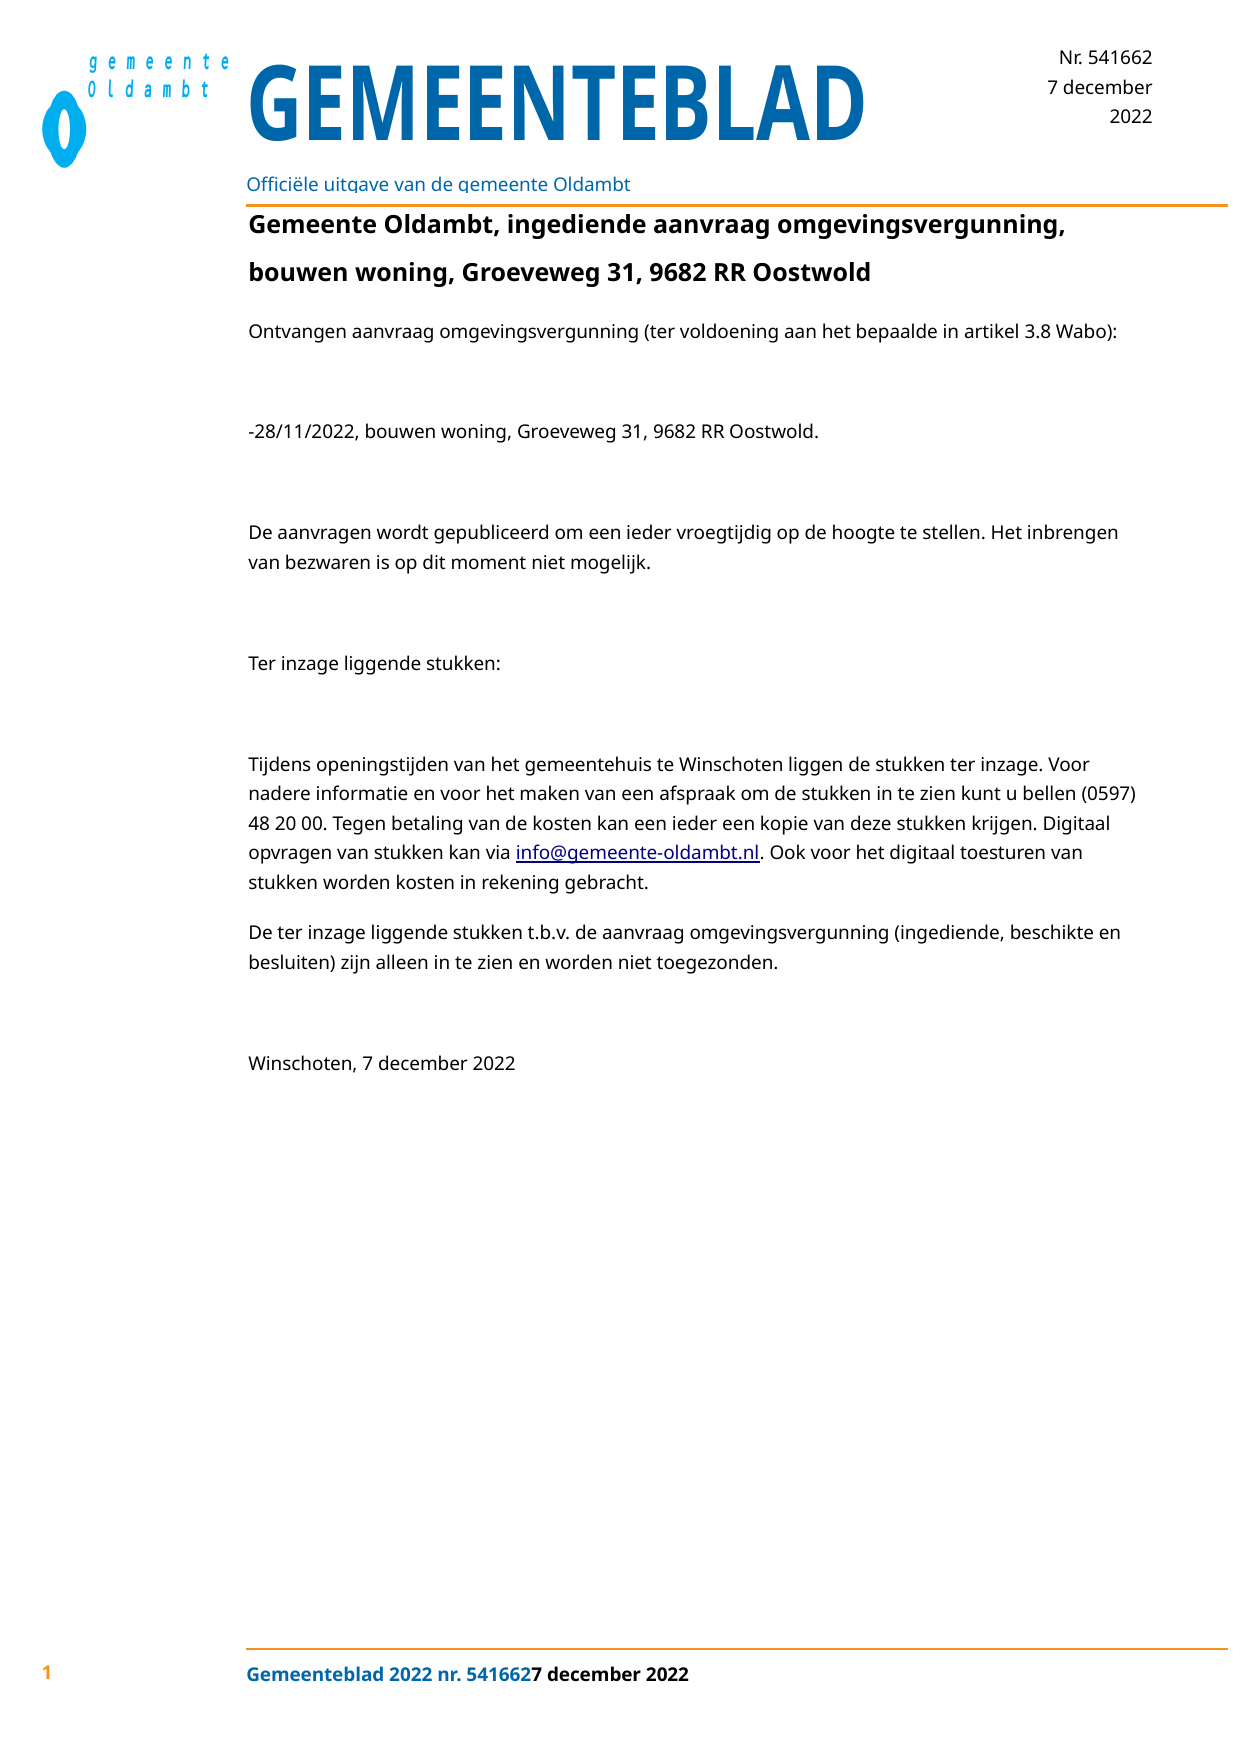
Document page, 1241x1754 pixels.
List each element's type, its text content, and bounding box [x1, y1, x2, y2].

text Ter inzage liggende stukken: [248, 650, 1152, 676]
text Winschoten, 7 december 2022 [248, 1050, 1152, 1076]
text Ontvangen aanvraag omgevingsvergunning (ter voldoening aan het bepaalde in artikel 3.8 Wabo): [248, 318, 1152, 344]
text Tijdens openingstijden van het gemeentehuis te Winschoten liggen de stukken ter inzage. Voor nadere informatie en voor het maken van een afspraak om de stukken in te zien kunt u bellen (0597) 48 20 00. Tegen betaling van de kosten kan een ieder een kopie van deze stukken krijgen. Digitaal opvragen van stukken kan via info@gemeente-oldambt.nl. Ook voor het digitaal toesturen van stukken worden kosten in rekening gebracht. [248, 751, 1152, 895]
text De aanvragen wordt gepubliceerd om een ieder vroegtijdig op de hoogte te stellen. Het inbrengen van bezwaren is op dit moment niet mogelijk. [248, 519, 1152, 575]
text De ter inzage liggende stukken t.b.v. de aanvraag omgevingsvergunning (ingediende, beschikte en besluiten) zijn alleen in te zien en worden niet toegezonden. [248, 919, 1152, 975]
text Gemeente Oldambt, ingediende aanvraag omgevingsvergunning, bouwen woning, Groeveweg 31, 9682 RR Oostwold [248, 207, 1152, 288]
text -28/11/2022, bouwen woning, Groeveweg 31, 9682 RR Oostwold. [248, 419, 1152, 444]
picture [41, 47, 231, 172]
